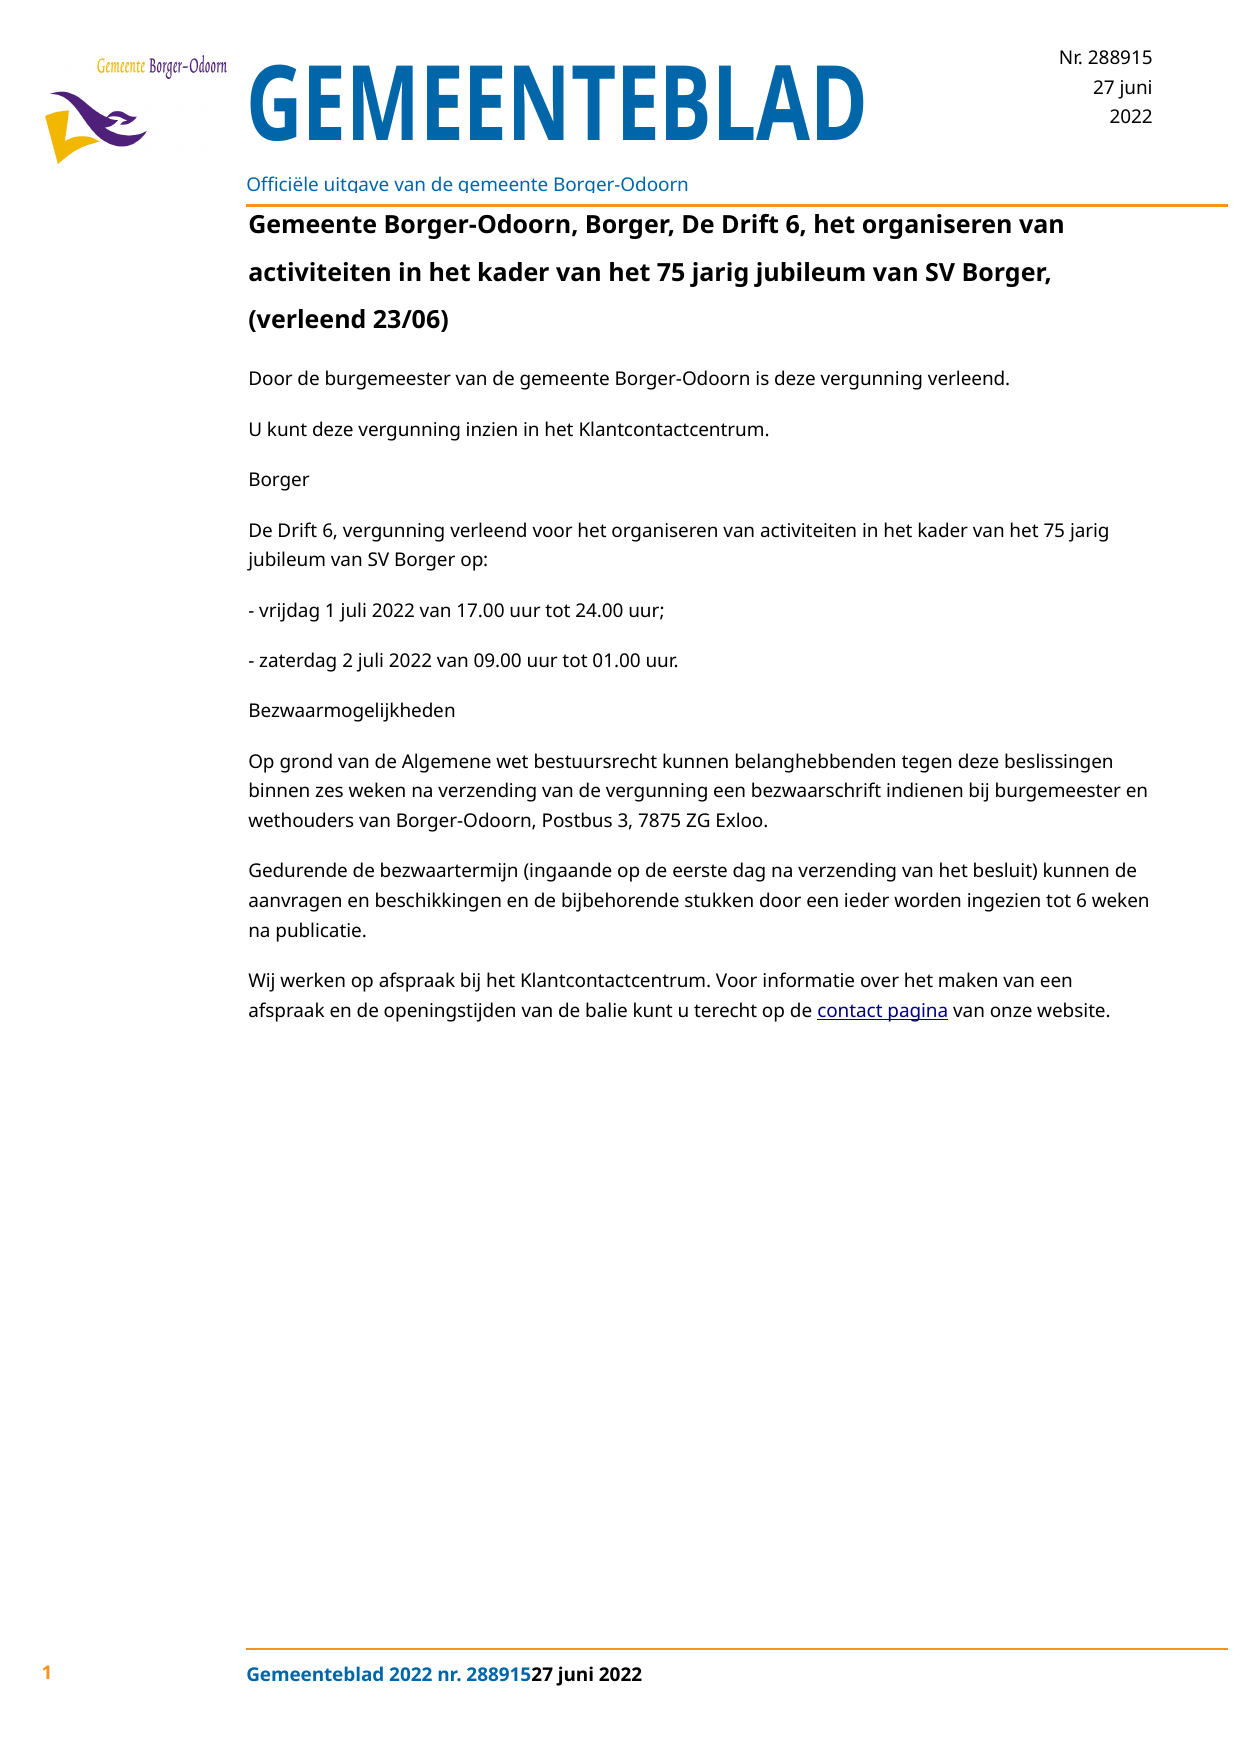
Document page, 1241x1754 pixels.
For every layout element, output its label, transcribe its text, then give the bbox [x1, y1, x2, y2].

text Wij werken op afspraak bij het Klantcontactcentrum. Voor informatie over het maken van een afspraak en de openingstijden van de balie kunt u terecht op de contact pagina van onze website. [248, 967, 1152, 1022]
text Borger [248, 466, 1152, 492]
text De Drift 6, vergunning verleend voor het organiseren van activiteiten in het kader van het 75 jarig jubileum van SV Borger op: [248, 517, 1152, 572]
text Gemeente Borger-Odoorn, Borger, De Drift 6, het organiseren van activiteiten in het kader van het 75 jarig jubileum van SV Borger, (verleend 23/06) [248, 207, 1152, 336]
text Bezwaarmogelijkheden [248, 698, 1152, 723]
text - vrijdag 1 juli 2022 van 17.00 uur tot 24.00 uur; [248, 597, 1152, 622]
text - zaterdag 2 juli 2022 van 09.00 uur tot 01.00 uur. [248, 647, 1152, 673]
picture [41, 47, 231, 172]
text Door de burgemeester van de gemeente Borger-Odoorn is deze vergunning verleend. [248, 366, 1152, 391]
text U kunt deze vergunning inzien in het Klantcontactcentrum. [248, 416, 1152, 442]
text Gedurende de bezwaartermijn (ingaande op de eerste dag na verzending van het besluit) kunnen de aanvragen en beschikkingen en de bijbehorende stukken door een ieder worden ingezien tot 6 weken na publicatie. [248, 858, 1152, 942]
text Op grond van de Algemene wet bestuursrecht kunnen belanghebbenden tegen deze beslissingen binnen zes weken na verzending van de vergunning een bezwaarschrift indienen bij burgemeester en wethouders van Borger-Odoorn, Postbus 3, 7875 ZG Exloo. [248, 748, 1152, 833]
